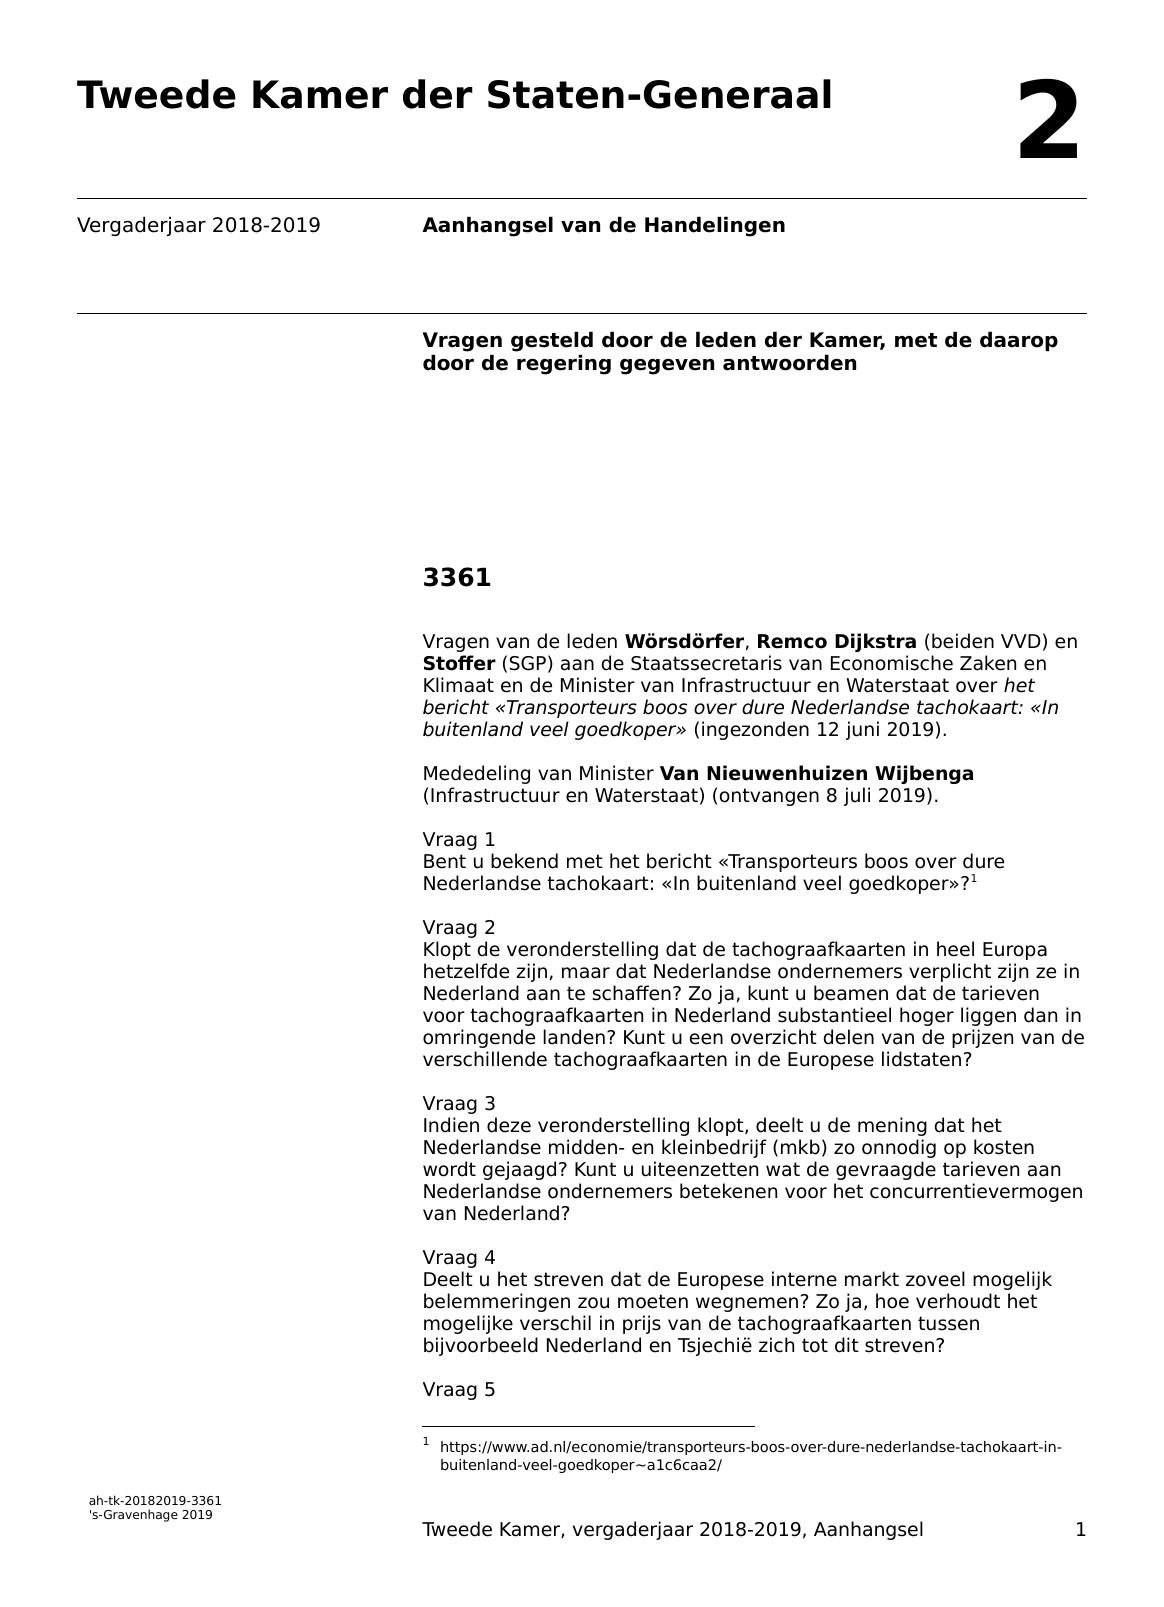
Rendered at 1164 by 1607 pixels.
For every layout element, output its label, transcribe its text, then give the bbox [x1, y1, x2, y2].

text 's-Gravenhage 2019 [88, 1508, 323, 1522]
text Bent u bekend met het bericht «Transporteurs boos over dure Nederlandse tachokaart: «In buitenland veel goedkoper»? [422, 851, 1087, 895]
table_header 2 [886, 59, 1087, 198]
table_cell Aanhangsel van de Handelingen [422, 199, 1087, 313]
text Vraag 3 [422, 1093, 1087, 1115]
text 3361 [422, 563, 1087, 592]
text Deelt u het streven dat de Europese interne markt zoveel mogelijk belemmeringen zou moeten wegnemen? Zo ja, hoe verhoudt het mogelijke verschil in prijs van de tachograafkaarten tussen bijvoorbeeld Nederland en Tsjechië zich tot dit streven? [422, 1269, 1087, 1357]
table_cell [77, 314, 422, 376]
text Vraag 5 [422, 1379, 1087, 1401]
text Vragen van de leden Wörsdörfer, Remco Dijkstra (beiden VVD) en Stoffer (SGP) aan de Staatssecretaris van Economische Zaken en Klimaat en de Minister van Infrastructuur en Waterstaat over het bericht «Transporteurs boos over dure Nederlandse tachokaart: «In buitenland veel goedkoper» (ingezonden 12 juni 2019). [422, 631, 1087, 741]
text https://www.ad.nl/economie/transporteurs-boos-over-dure-nederlandse-tachokaart-in-buitenland-veel-goedkoper~a1c6caa2/ [422, 1435, 1087, 1474]
table_header Tweede Kamer der Staten-Generaal [77, 59, 886, 198]
text Vraag 4 [422, 1247, 1087, 1269]
table_cell Vergaderjaar 2018-2019 [77, 199, 422, 313]
text Vraag 2 [422, 917, 1087, 939]
table_cell Vragen gesteld door de leden der Kamer, met de daarop door de regering gegeven antwoorden [422, 314, 1087, 376]
text ah-tk-20182019-3361 [88, 1494, 323, 1508]
text Mededeling van Minister Van Nieuwenhuizen Wijbenga (Infrastructuur en Waterstaat) (ontvangen 8 juli 2019). [422, 763, 1087, 807]
text Klopt de veronderstelling dat de tachograafkaarten in heel Europa hetzelfde zijn, maar dat Nederlandse ondernemers verplicht zijn ze in Nederland aan te schaffen? Zo ja, kunt u beamen dat de tarieven voor tachograafkaarten in Nederland substantieel hoger liggen dan in omringende landen? Kunt u een overzicht delen van de prijzen van de verschillende tachograafkaarten in de Europese lidstaten? [422, 939, 1087, 1071]
text Indien deze veronderstelling klopt, deelt u de mening dat het Nederlandse midden- en kleinbedrijf (mkb) zo onnodig op kosten wordt gejaagd? Kunt u uiteenzetten wat de gevraagde tarieven aan Nederlandse ondernemers betekenen voor het concurrentievermogen van Nederland? [422, 1115, 1087, 1225]
text Vraag 1 [422, 829, 1087, 851]
